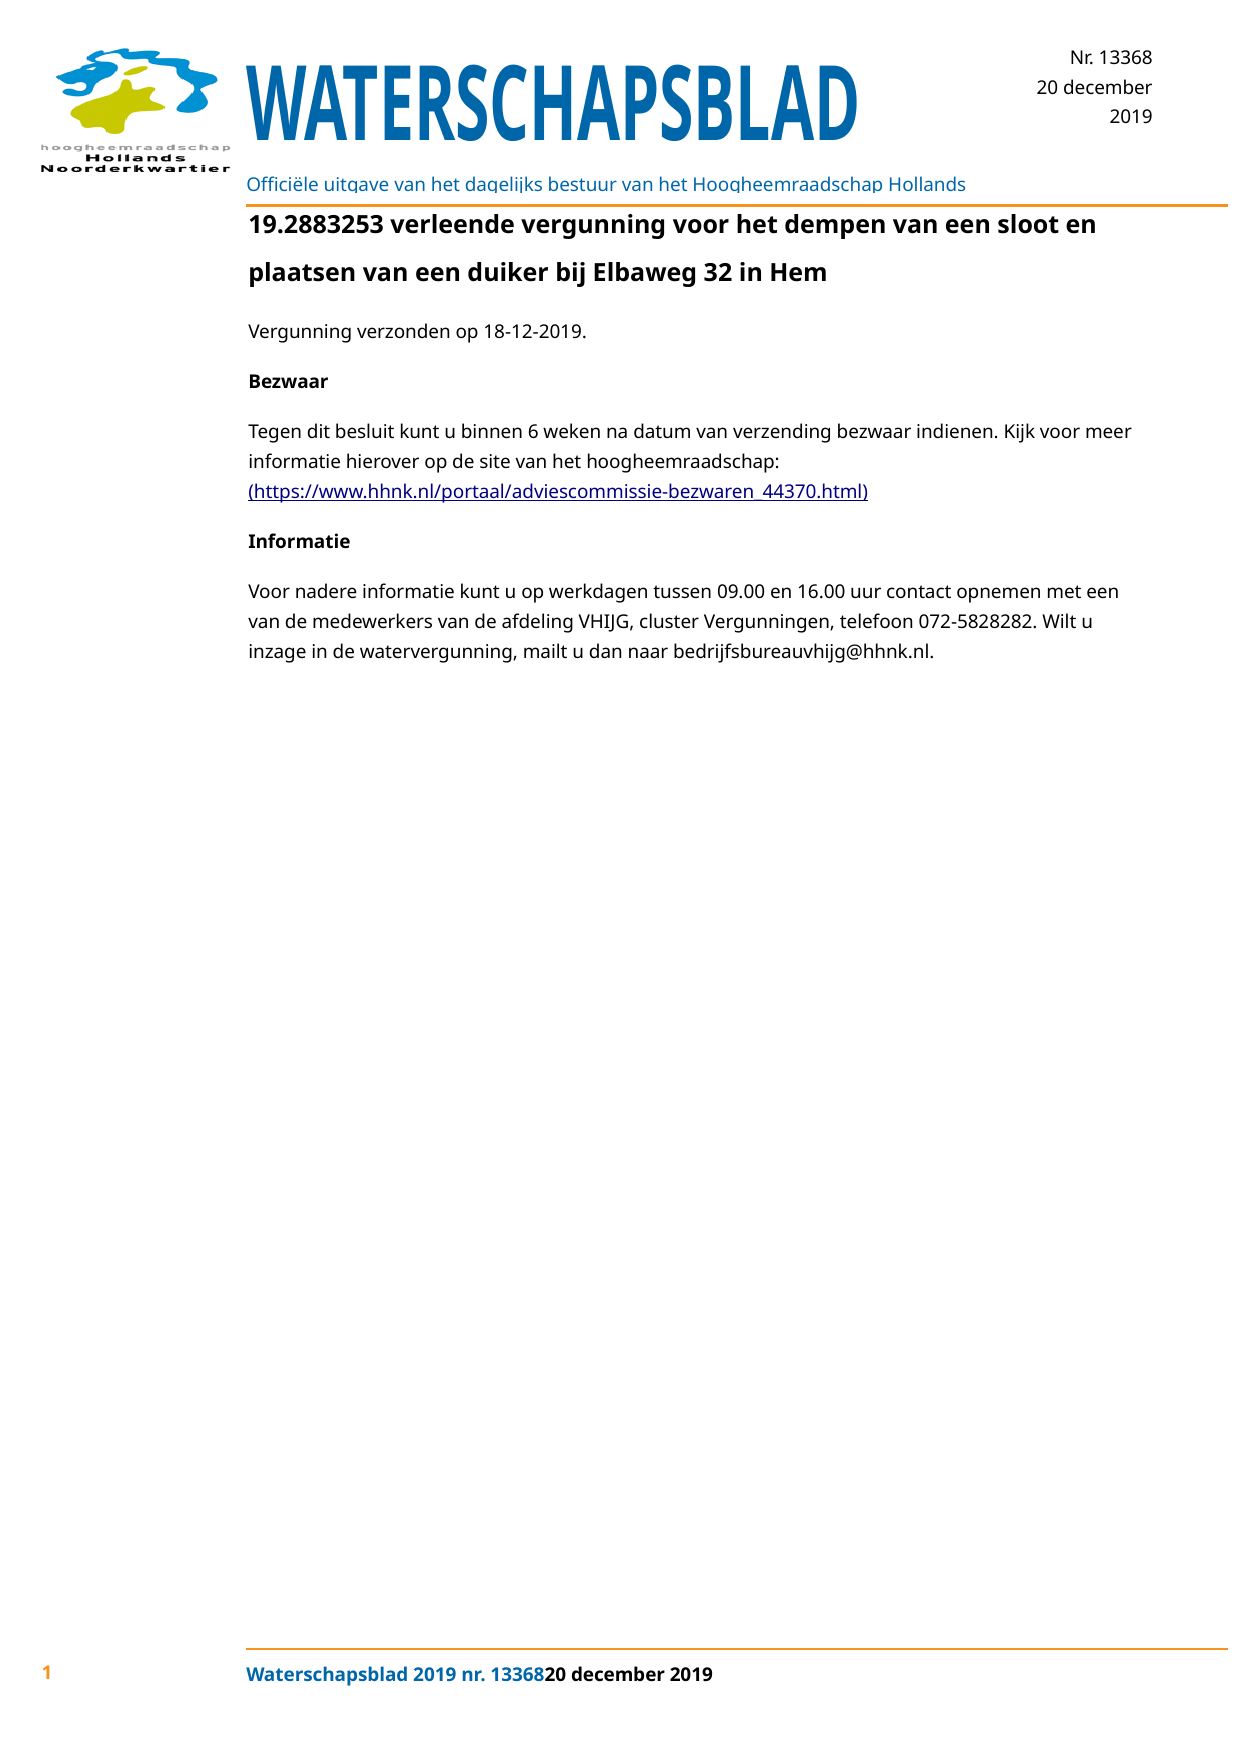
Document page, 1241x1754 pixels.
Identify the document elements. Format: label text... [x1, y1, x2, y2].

text 19.2883253 verleende vergunning voor het dempen van een sloot en plaatsen van een duiker bij Elbaweg 32 in Hem [248, 207, 1152, 288]
picture [41, 47, 231, 172]
text Voor nadere informatie kunt u op werkdagen tussen 09.00 en 16.00 uur contact opnemen met een van de medewerkers van de afdeling VHIJG, cluster Vergunningen, telefoon 072-5828282. Wilt u inzage in de watervergunning, mailt u dan naar bedrijfsbureauvhijg@hhnk.nl. [248, 579, 1152, 664]
text Informatie [248, 528, 1152, 554]
text Tegen dit besluit kunt u binnen 6 weken na datum van verzending bezwaar indienen. Kijk voor meer informatie hierover op de site van het hoogheemraadschap: (https://www.hhnk.nl/portaal/adviescommissie-bezwaren_44370.html) [248, 419, 1152, 504]
text Vergunning verzonden op 18-12-2019. [248, 318, 1152, 344]
text Bezwaar [248, 368, 1152, 394]
